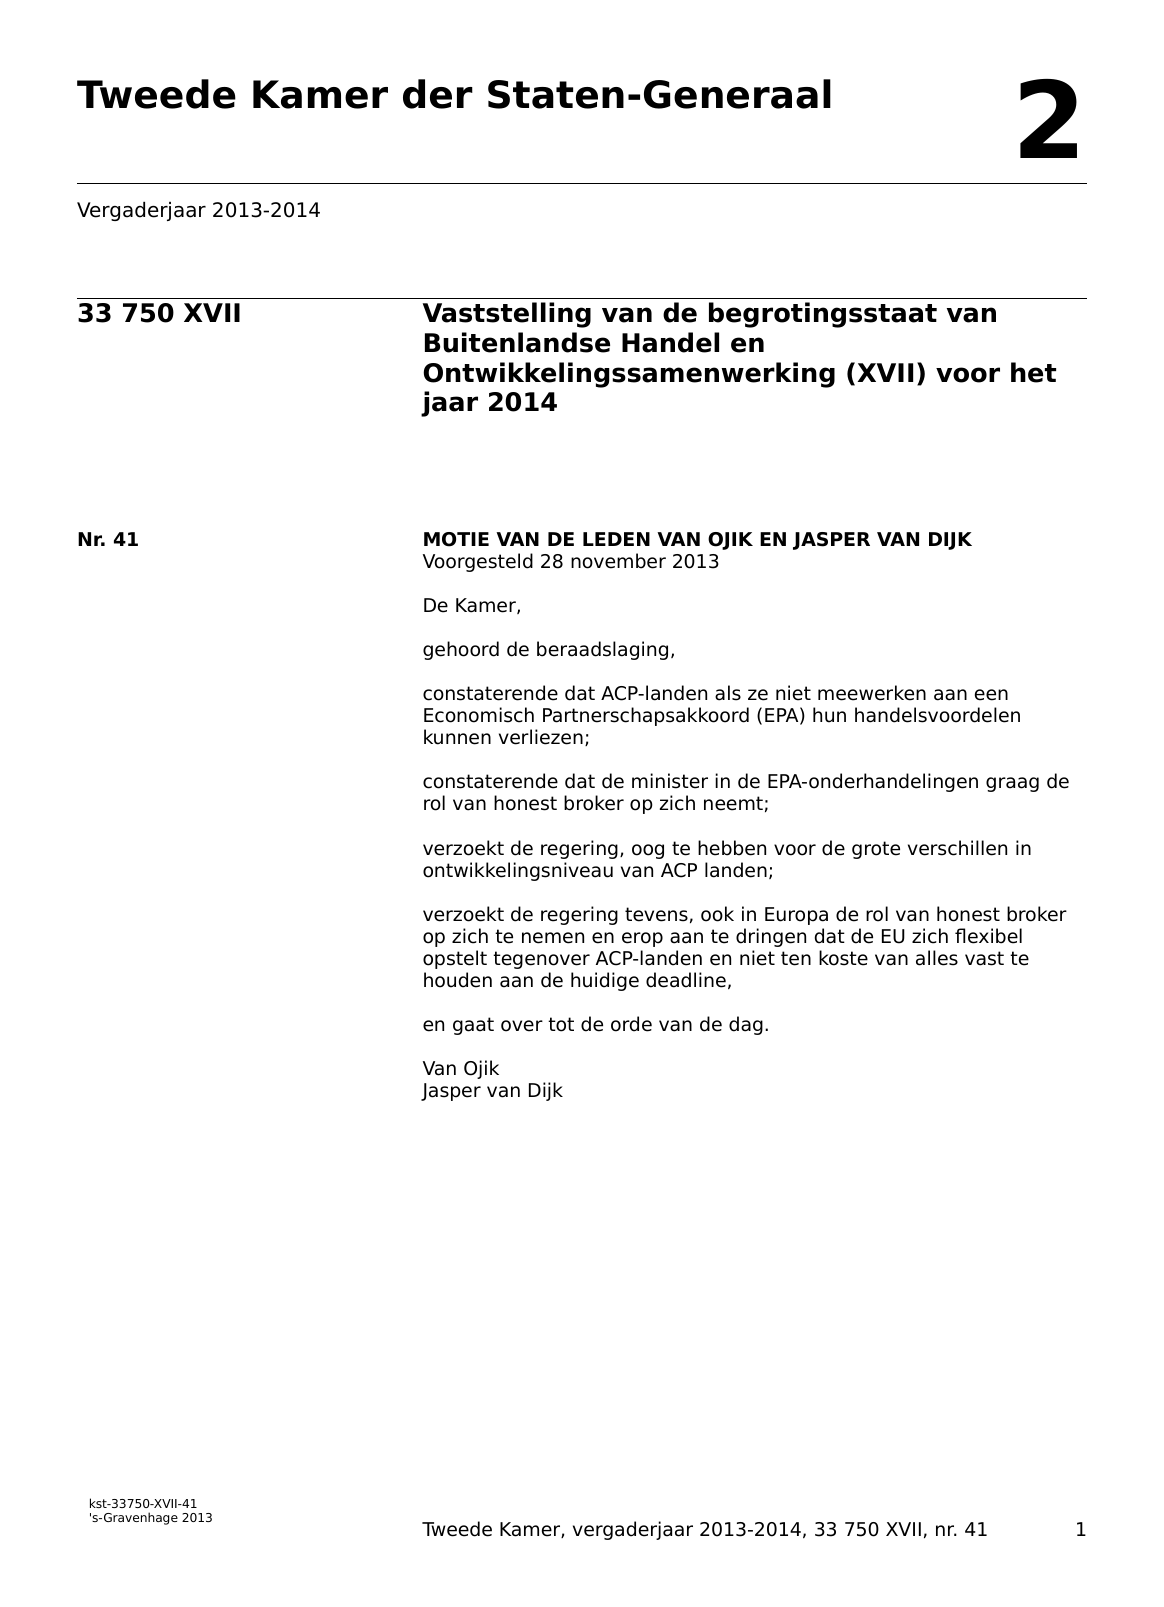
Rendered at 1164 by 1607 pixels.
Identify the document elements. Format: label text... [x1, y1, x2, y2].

text De Kamer, [422, 595, 1087, 617]
text Voorgesteld 28 november 2013 [422, 551, 1087, 573]
table_header Tweede Kamer der Staten-Generaal [77, 59, 886, 183]
text 's-Gravenhage 2013 [88, 1511, 323, 1525]
text gehoord de beraadslaging, [422, 639, 1087, 661]
table_cell Vergaderjaar 2013-2014 [77, 184, 1087, 298]
text verzoekt de regering tevens, ook in Europa de rol van honest broker op zich te nemen en erop aan te dringen dat de EU zich flexibel opstelt tegenover ACP-landen en niet ten koste van alles vast te houden aan de huidige deadline, [422, 904, 1087, 992]
subtitle 33 750 XVII Vaststelling van de begrotingsstaat van Buitenlandse Handel en Ontwikkelingssamenwerking (XVII) voor het jaar 2014 [77, 299, 1087, 418]
table_header 2 [886, 59, 1087, 183]
text kst-33750-XVII-41 [88, 1497, 323, 1511]
text en gaat over tot de orde van de dag. [422, 1014, 1087, 1036]
text constaterende dat de minister in de EPA-onderhandelingen graag de rol van honest broker op zich neemt; [422, 771, 1087, 815]
subtitle Nr. 41 MOTIE VAN DE LEDEN VAN OJIK EN JASPER VAN DIJK [77, 529, 1087, 551]
text Van Ojik [422, 1058, 1087, 1080]
text verzoekt de regering, oog te hebben voor de grote verschillen in ontwikkelingsniveau van ACP landen; [422, 837, 1087, 881]
text constaterende dat ACP-landen als ze niet meewerken aan een Economisch Partnerschapsakkoord (EPA) hun handelsvoordelen kunnen verliezen; [422, 683, 1087, 749]
text Jasper van Dijk [422, 1080, 1087, 1102]
